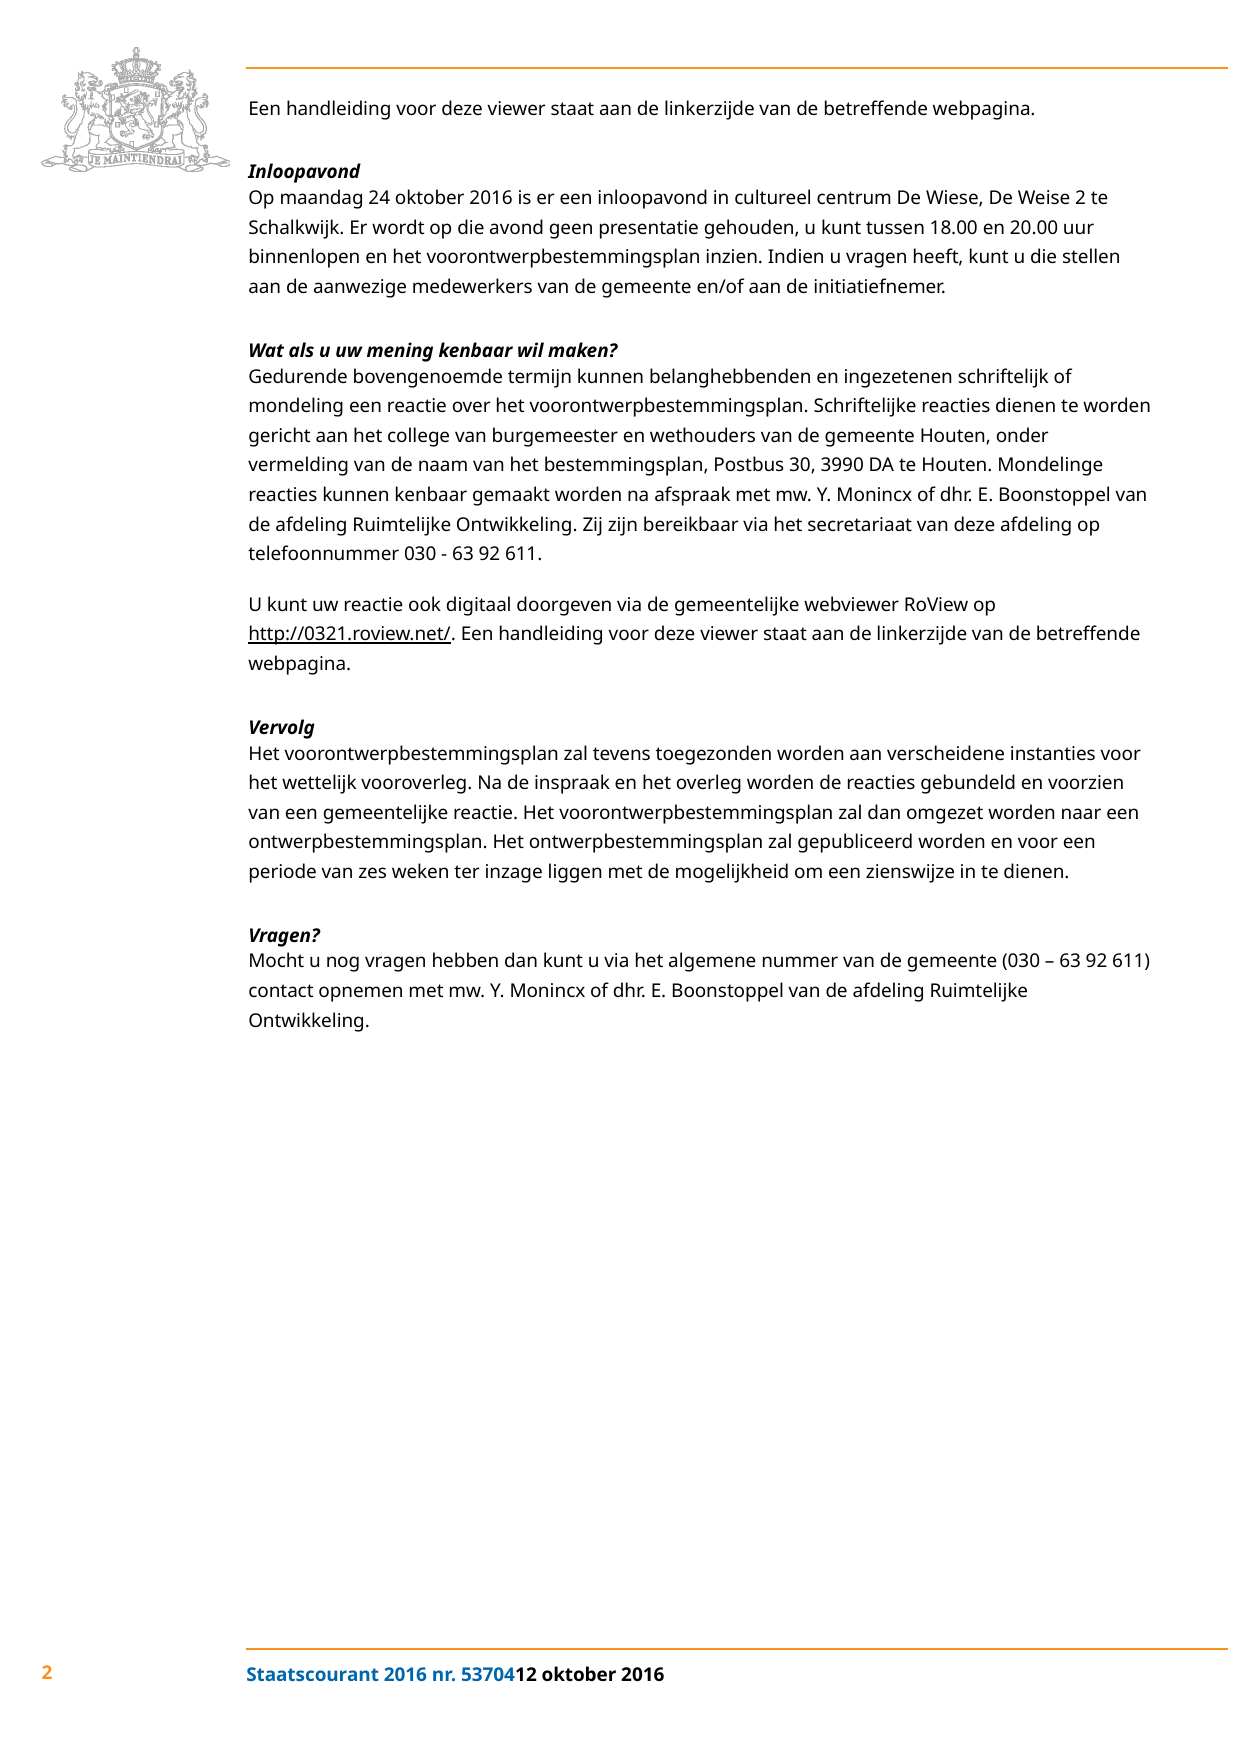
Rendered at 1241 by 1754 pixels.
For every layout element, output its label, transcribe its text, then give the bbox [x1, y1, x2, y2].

picture [41, 47, 231, 172]
text Vervolg [248, 714, 1152, 740]
text Gedurende bovengenoemde termijn kunnen belanghebbenden en ingezetenen schriftelijk of mondeling een reactie over het voorontwerpbestemmingsplan. Schriftelijke reacties dienen te worden gericht aan het college van burgemeester en wethouders van de gemeente Houten, onder vermelding van de naam van het bestemmingsplan, Postbus 30, 3990 DA te Houten. Mondelinge reacties kunnen kenbaar gemaakt worden na afspraak met mw. Y. Monincx of dhr. E. Boonstoppel van de afdeling Ruimtelijke Ontwikkeling. Zij zijn bereikbaar via het secretariaat van deze afdeling op telefoonnummer 030 - 63 92 611. [248, 363, 1152, 566]
text Vragen? [248, 922, 1152, 948]
text Inloopavond [248, 159, 1152, 184]
text Een handleiding voor deze viewer staat aan de linkerzijde van de betreffende webpagina. [248, 95, 1152, 121]
text Op maandag 24 oktober 2016 is er een inloopavond in cultureel centrum De Wiese, De Weise 2 te Schalkwijk. Er wordt op die avond geen presentatie gehouden, u kunt tussen 18.00 en 20.00 uur binnenlopen en het voorontwerpbestemmingsplan inzien. Indien u vragen heeft, kunt u die stellen aan de aanwezige medewerkers van de gemeente en/of aan de initiatiefnemer. [248, 184, 1152, 299]
text Wat als u uw mening kenbaar wil maken? [248, 337, 1152, 363]
text Mocht u nog vragen hebben dan kunt u via het algemene nummer van de gemeente (030 – 63 92 611) contact opnemen met mw. Y. Monincx of dhr. E. Boonstoppel van de afdeling Ruimtelijke Ontwikkeling. [248, 948, 1152, 1033]
text Het voorontwerpbestemmingsplan zal tevens toegezonden worden aan verscheidene instanties voor het wettelijk vooroverleg. Na de inspraak en het overleg worden de reacties gebundeld en voorzien van een gemeentelijke reactie. Het voorontwerpbestemmingsplan zal dan omgezet worden naar een ontwerpbestemmingsplan. Het ontwerpbestemmingsplan zal gepubliceerd worden en voor een periode van zes weken ter inzage liggen met de mogelijkheid om een zienswijze in te dienen. [248, 740, 1152, 884]
text U kunt uw reactie ook digitaal doorgeven via de gemeentelijke webviewer RoView op http://0321.roview.net/. Een handleiding voor deze viewer staat aan de linkerzijde van de betreffende webpagina. [248, 591, 1152, 676]
